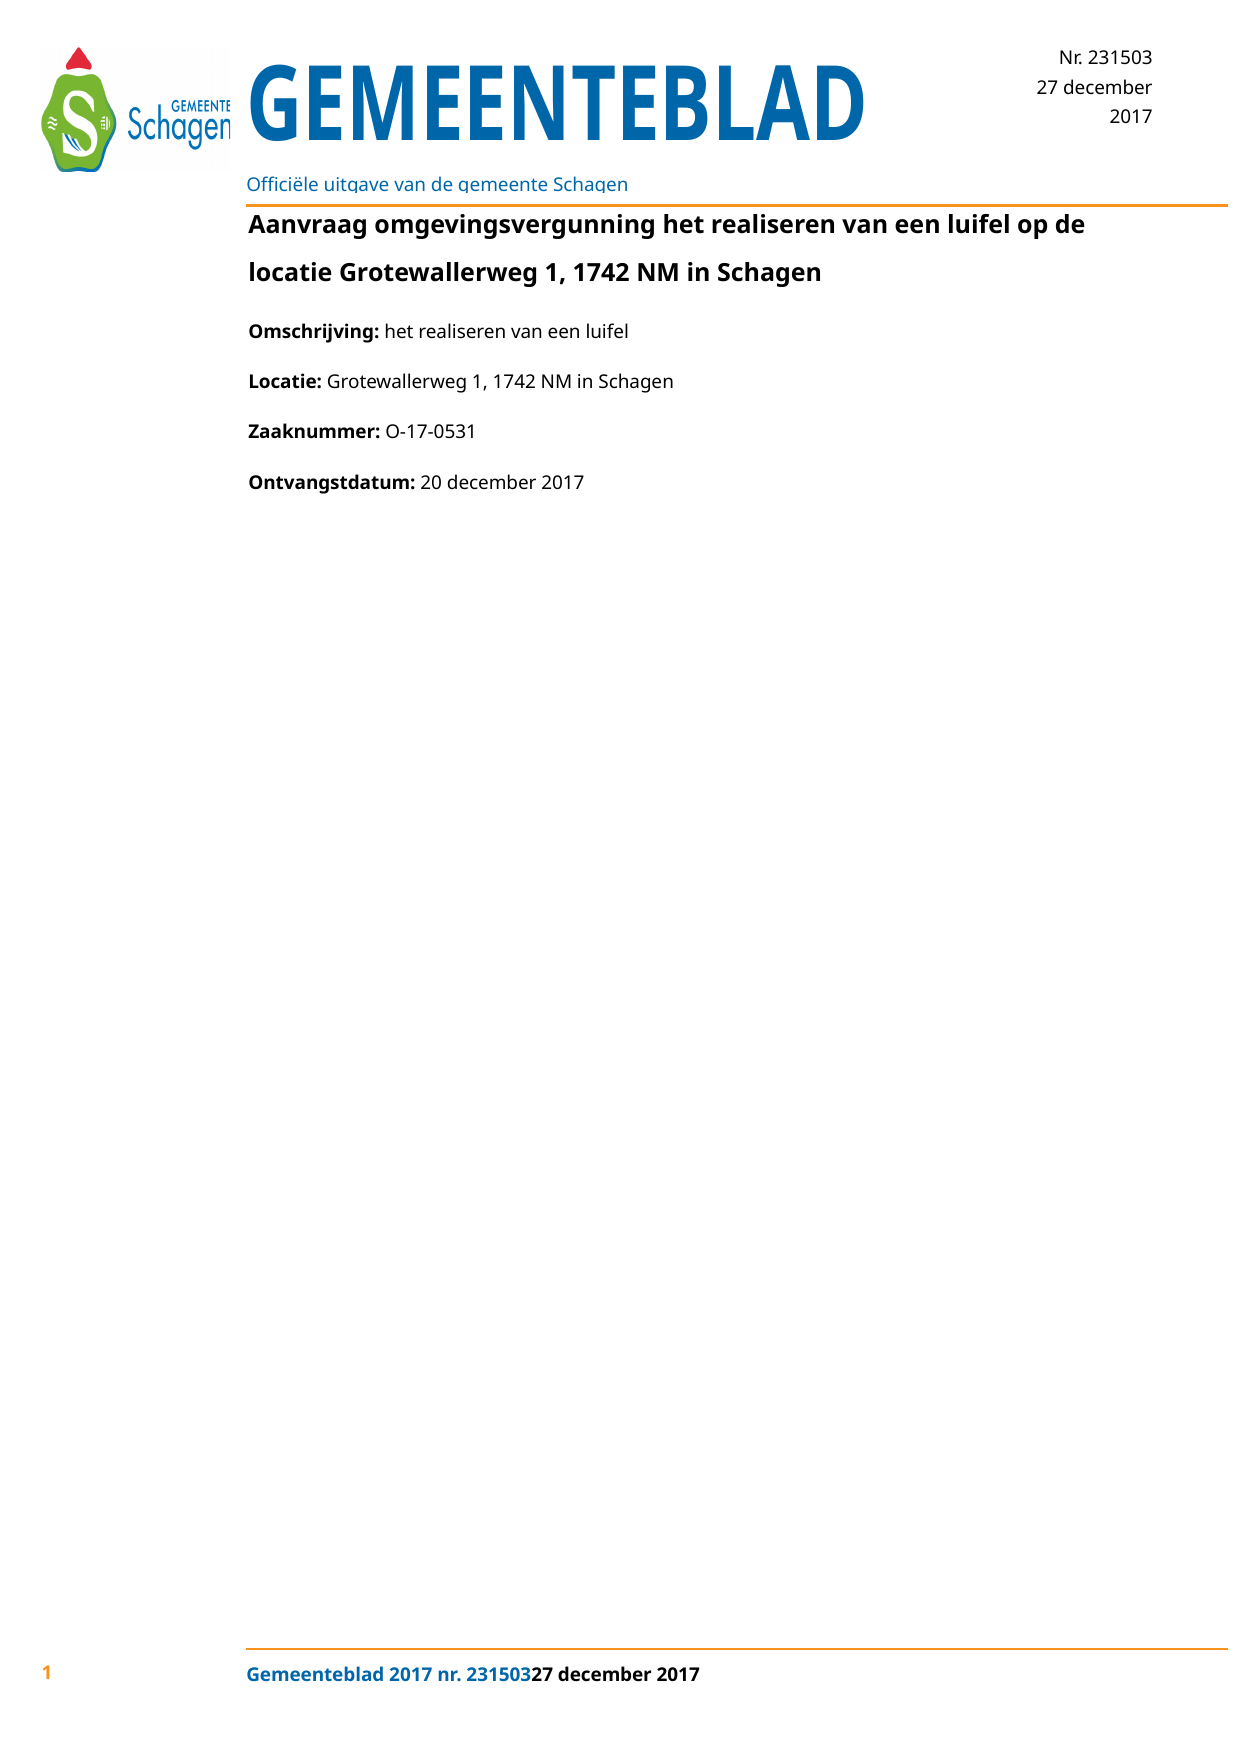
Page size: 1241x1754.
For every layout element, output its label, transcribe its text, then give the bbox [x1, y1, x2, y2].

text Ontvangstdatum: 20 december 2017 [248, 469, 1152, 495]
text Zaaknummer: O-17-0531 [248, 419, 1152, 444]
picture [41, 47, 231, 172]
text Aanvraag omgevingsvergunning het realiseren van een luifel op de locatie Grotewallerweg 1, 1742 NM in Schagen [248, 207, 1152, 288]
text Omschrijving: het realiseren van een luifel [248, 318, 1152, 344]
text Locatie: Grotewallerweg 1, 1742 NM in Schagen [248, 368, 1152, 394]
